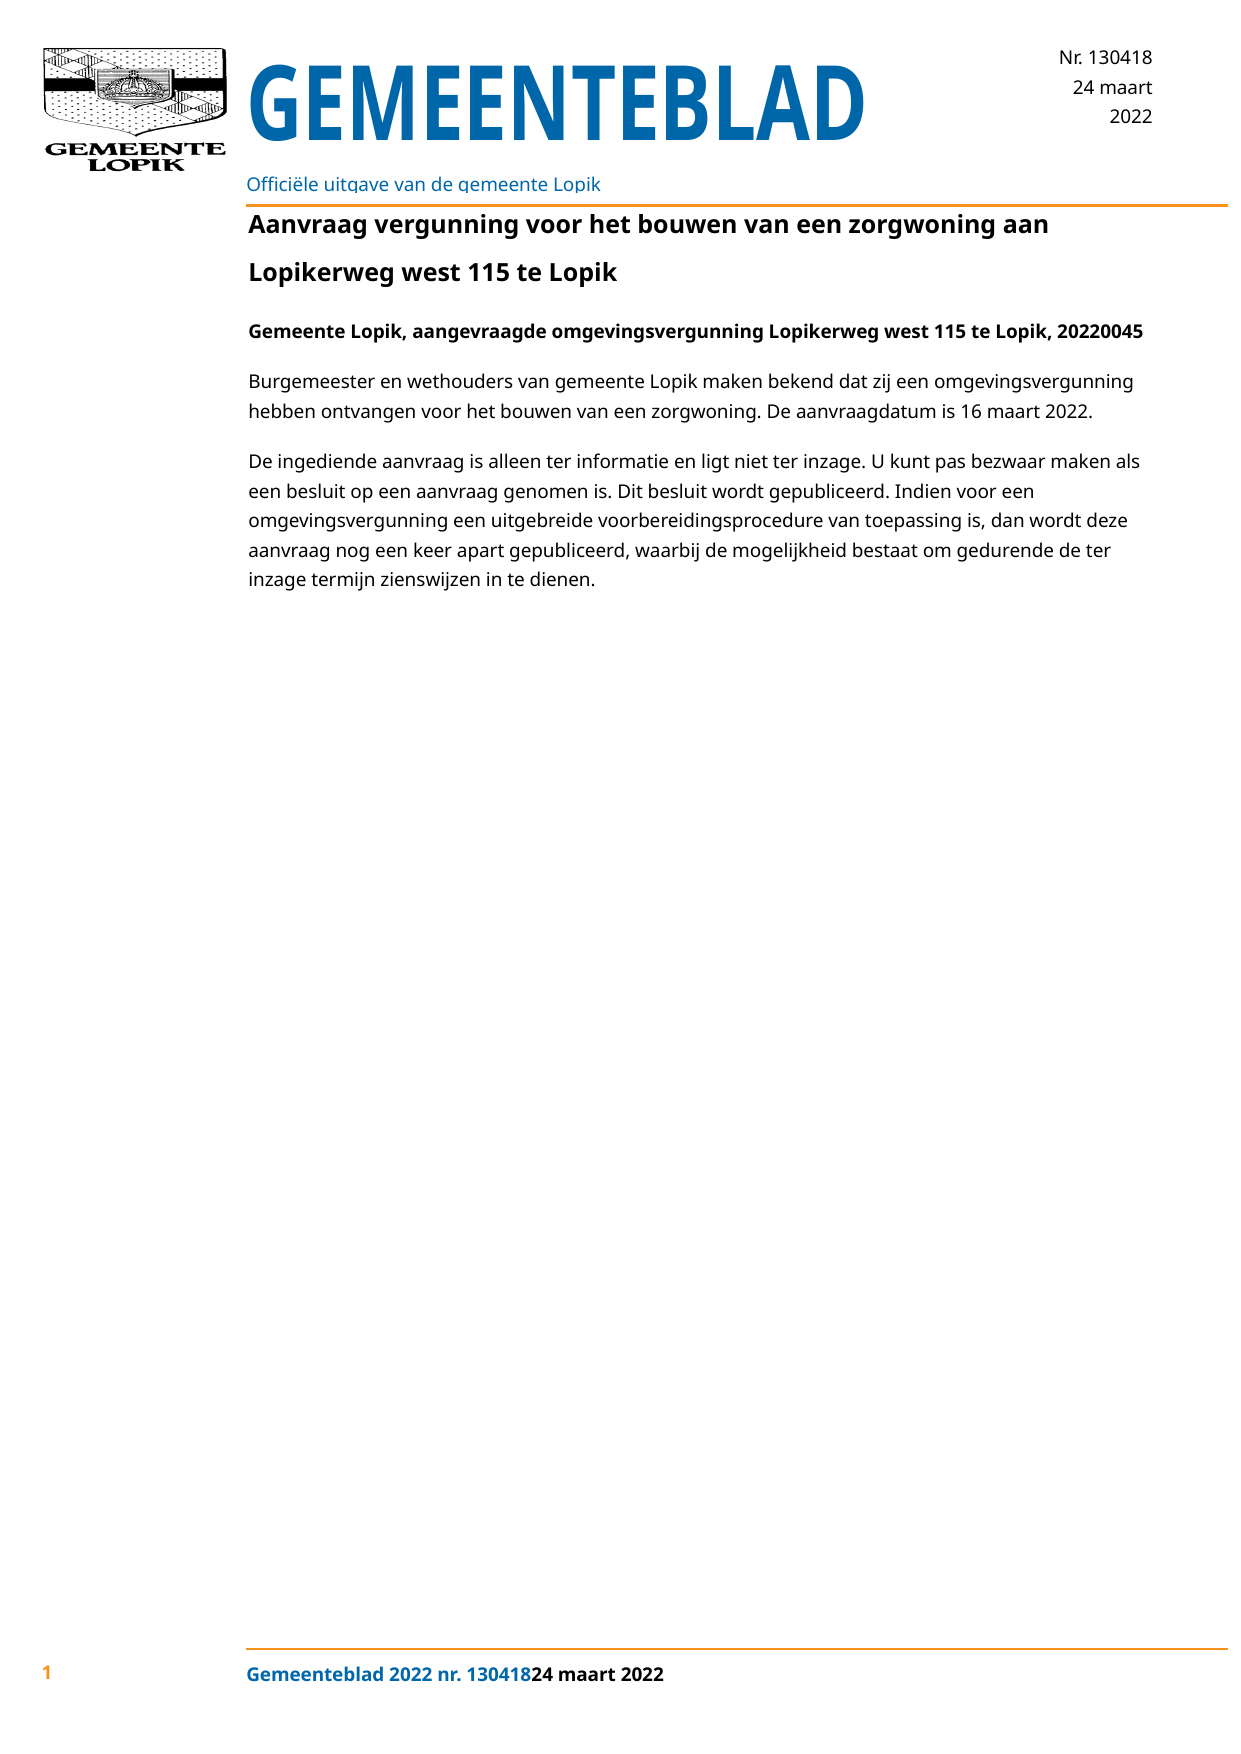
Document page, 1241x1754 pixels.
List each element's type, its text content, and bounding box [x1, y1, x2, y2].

text Burgemeester en wethouders van gemeente Lopik maken bekend dat zij een omgevingsvergunning hebben ontvangen voor het bouwen van een zorgwoning. De aanvraagdatum is 16 maart 2022. [248, 368, 1152, 424]
picture [41, 47, 231, 172]
text De ingediende aanvraag is alleen ter informatie en ligt niet ter inzage. U kunt pas bezwaar maken als een besluit op een aanvraag genomen is. Dit besluit wordt gepubliceerd. Indien voor een omgevingsvergunning een uitgebreide voorbereidingsprocedure van toepassing is, dan wordt deze aanvraag nog een keer apart gepubliceerd, waarbij de mogelijkheid bestaat om gedurende de ter inzage termijn zienswijzen in te dienen. [248, 448, 1152, 592]
text Gemeente Lopik, aangevraagde omgevingsvergunning Lopikerweg west 115 te Lopik, 20220045 [248, 318, 1152, 344]
text Aanvraag vergunning voor het bouwen van een zorgwoning aan Lopikerweg west 115 te Lopik [248, 207, 1152, 288]
